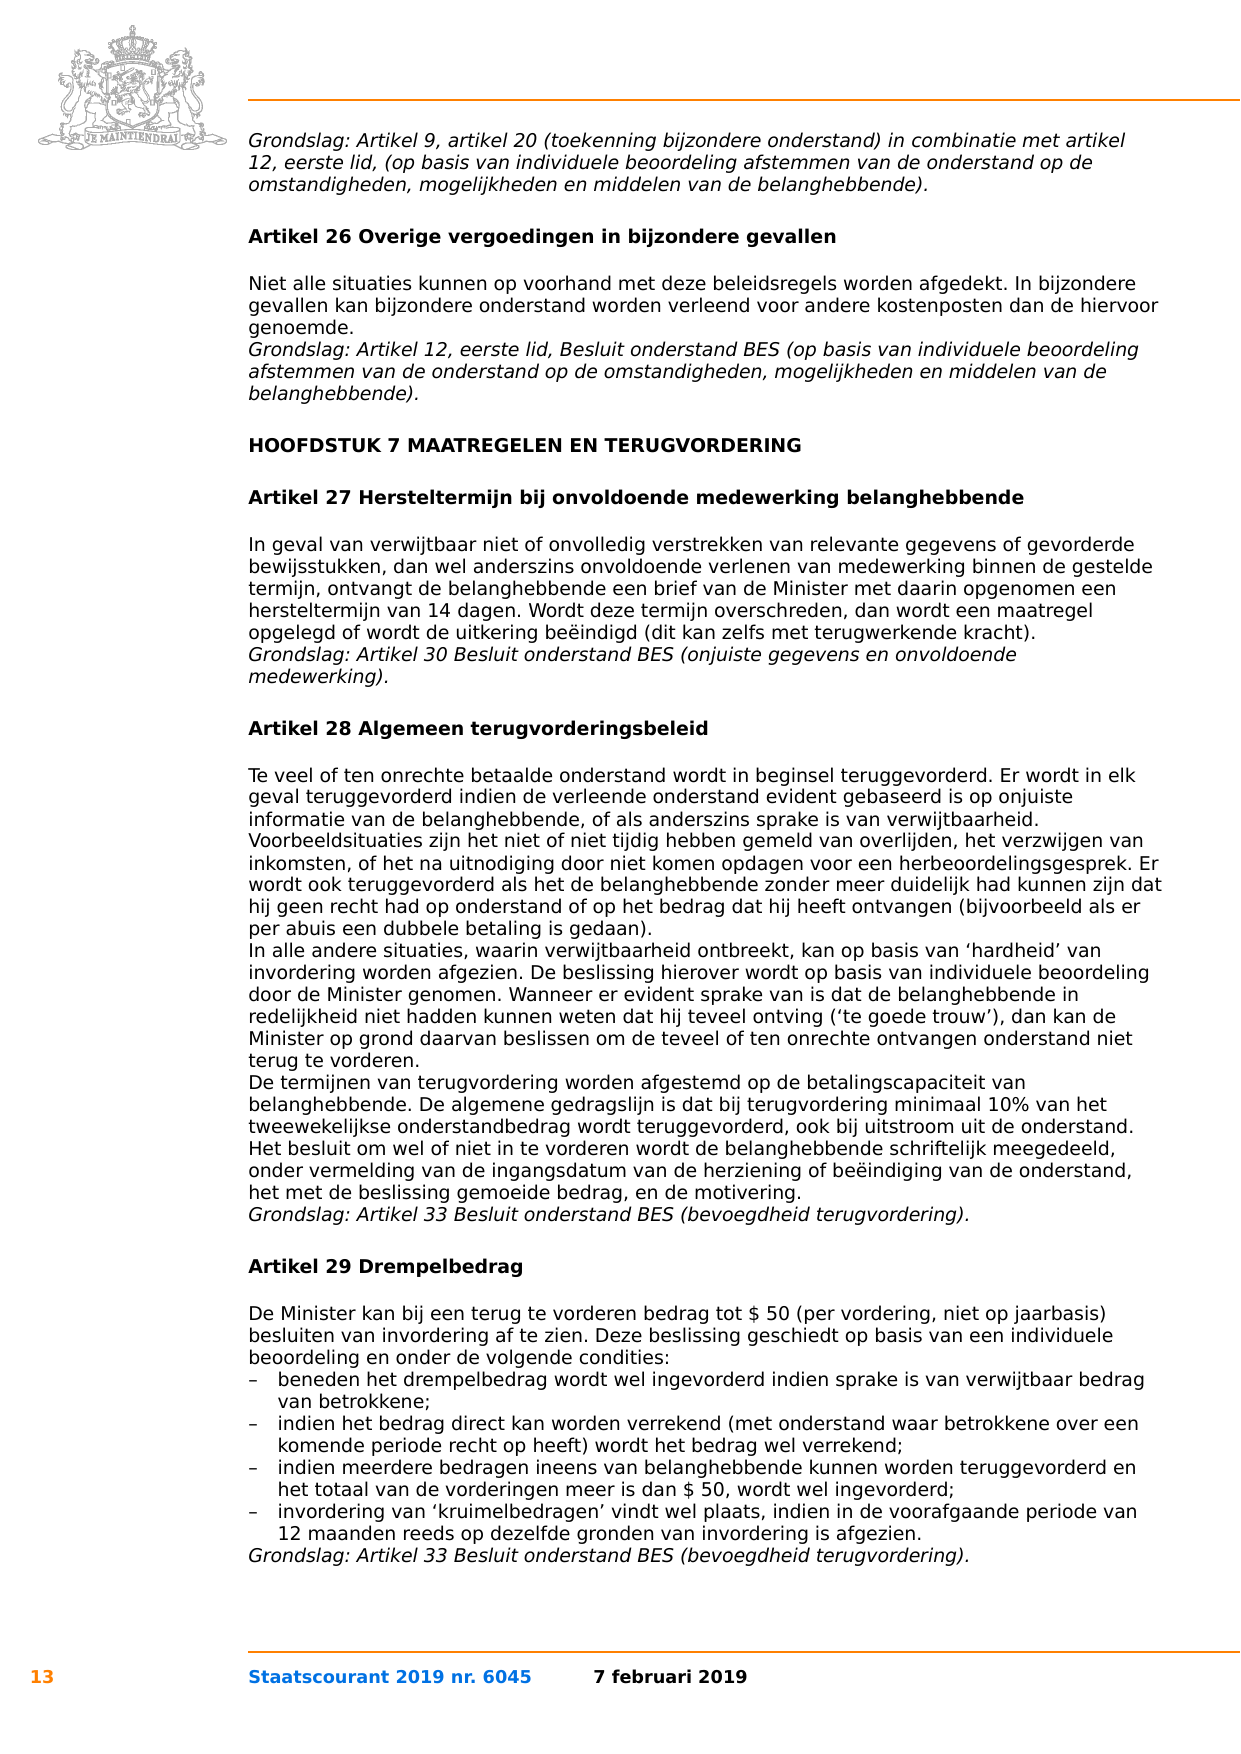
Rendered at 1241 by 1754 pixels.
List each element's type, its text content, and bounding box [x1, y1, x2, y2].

text Grondslag: Artikel 33 Besluit onderstand BES (bevoegdheid terugvordering). [248, 1545, 1163, 1567]
text – invordering van ‘kruimelbedragen’ vindt wel plaats, indien in de voorafgaande periode van 12 maanden reeds op dezelfde gronden van invordering is afgezien. [248, 1501, 1163, 1545]
text In alle andere situaties, waarin verwijtbaarheid ontbreekt, kan op basis van ‘hardheid’ van invordering worden afgezien. De beslissing hierover wordt op basis van individuele beoordeling door de Minister genomen. Wanneer er evident sprake van is dat de belanghebbende in redelijkheid niet hadden kunnen weten dat hij teveel ontving (‘te goede trouw’), dan kan de Minister op grond daarvan beslissen om de teveel of ten onrechte ontvangen onderstand niet terug te vorderen. [248, 940, 1163, 1072]
text – indien meerdere bedragen ineens van belanghebbende kunnen worden teruggevorderd en het totaal van de vorderingen meer is dan $ 50, wordt wel ingevorderd; [248, 1457, 1163, 1501]
text Te veel of ten onrechte betaalde onderstand wordt in beginsel teruggevorderd. Er wordt in elk geval teruggevorderd indien de verleende onderstand evident gebaseerd is op onjuiste informatie van de belanghebbende, of als anderszins sprake is van verwijtbaarheid. Voorbeeldsituaties zijn het niet of niet tijdig hebben gemeld van overlijden, het verzwijgen van inkomsten, of het na uitnodiging door niet komen opdagen voor een herbeoordelingsgesprek. Er wordt ook teruggevorderd als het de belanghebbende zonder meer duidelijk had kunnen zijn dat hij geen recht had op onderstand of op het bedrag dat hij heeft ontvangen (bijvoorbeeld als er per abuis een dubbele betaling is gedaan). [248, 764, 1163, 940]
text De termijnen van terugvordering worden afgestemd op de betalingscapaciteit van belanghebbende. De algemene gedragslijn is dat bij terugvordering minimaal 10% van het tweewekelijkse onderstandbedrag wordt teruggevorderd, ook bij uitstroom uit de onderstand. [248, 1072, 1163, 1138]
subtitle Artikel 28 Algemeen terugvorderingsbeleid [248, 717, 1163, 739]
text Grondslag: Artikel 12, eerste lid, Besluit onderstand BES (op basis van individuele beoordeling afstemmen van de onderstand op de omstandigheden, mogelijkheden en middelen van de belanghebbende). [248, 339, 1163, 405]
text Grondslag: Artikel 9, artikel 20 (toekenning bijzondere onderstand) in combinatie met artikel 12, eerste lid, (op basis van individuele beoordeling afstemmen van de onderstand op de omstandigheden, mogelijkheden en middelen van de belanghebbende). [248, 130, 1163, 196]
text In geval van verwijtbaar niet of onvolledig verstrekken van relevante gegevens of gevorderde bewijsstukken, dan wel anderszins onvoldoende verlenen van medewerking binnen de gestelde termijn, ontvangt de belanghebbende een brief van de Minister met daarin opgenomen een hersteltermijn van 14 dagen. Wordt deze termijn overschreden, dan wordt een maatregel opgelegd of wordt de uitkering beëindigd (dit kan zelfs met terugwerkende kracht). [248, 534, 1163, 643]
subtitle Artikel 29 Drempelbedrag [248, 1256, 1163, 1278]
text De Minister kan bij een terug te vorderen bedrag tot $ 50 (per vordering, niet op jaarbasis) besluiten van invordering af te zien. Deze beslissing geschiedt op basis van een individuele beoordeling en onder de volgende condities: [248, 1303, 1163, 1369]
subtitle HOOFDSTUK 7 MAATREGELEN EN TERUGVORDERING [248, 435, 1163, 457]
text – beneden het drempelbedrag wordt wel ingevorderd indien sprake is van verwijtbaar bedrag van betrokkene; [248, 1369, 1163, 1413]
text Grondslag: Artikel 33 Besluit onderstand BES (bevoegdheid terugvordering). [248, 1204, 1163, 1226]
text – indien het bedrag direct kan worden verrekend (met onderstand waar betrokkene over een komende periode recht op heeft) wordt het bedrag wel verrekend; [248, 1413, 1163, 1457]
text Niet alle situaties kunnen op voorhand met deze beleidsregels worden afgedekt. In bijzondere gevallen kan bijzondere onderstand worden verleend voor andere kostenposten dan de hiervoor genoemde. [248, 273, 1163, 339]
picture [38, 25, 227, 150]
text Grondslag: Artikel 30 Besluit onderstand BES (onjuiste gegevens en onvoldoende medewerking). [248, 643, 1163, 687]
text Het besluit om wel of niet in te vorderen wordt de belanghebbende schriftelijk meegedeeld, onder vermelding van de ingangsdatum van de herziening of beëindiging van de onderstand, het met de beslissing gemoeide bedrag, en de motivering. [248, 1138, 1163, 1204]
subtitle Artikel 26 Overige vergoedingen in bijzondere gevallen [248, 226, 1163, 248]
subtitle Artikel 27 Hersteltermijn bij onvoldoende medewerking belanghebbende [248, 487, 1163, 509]
